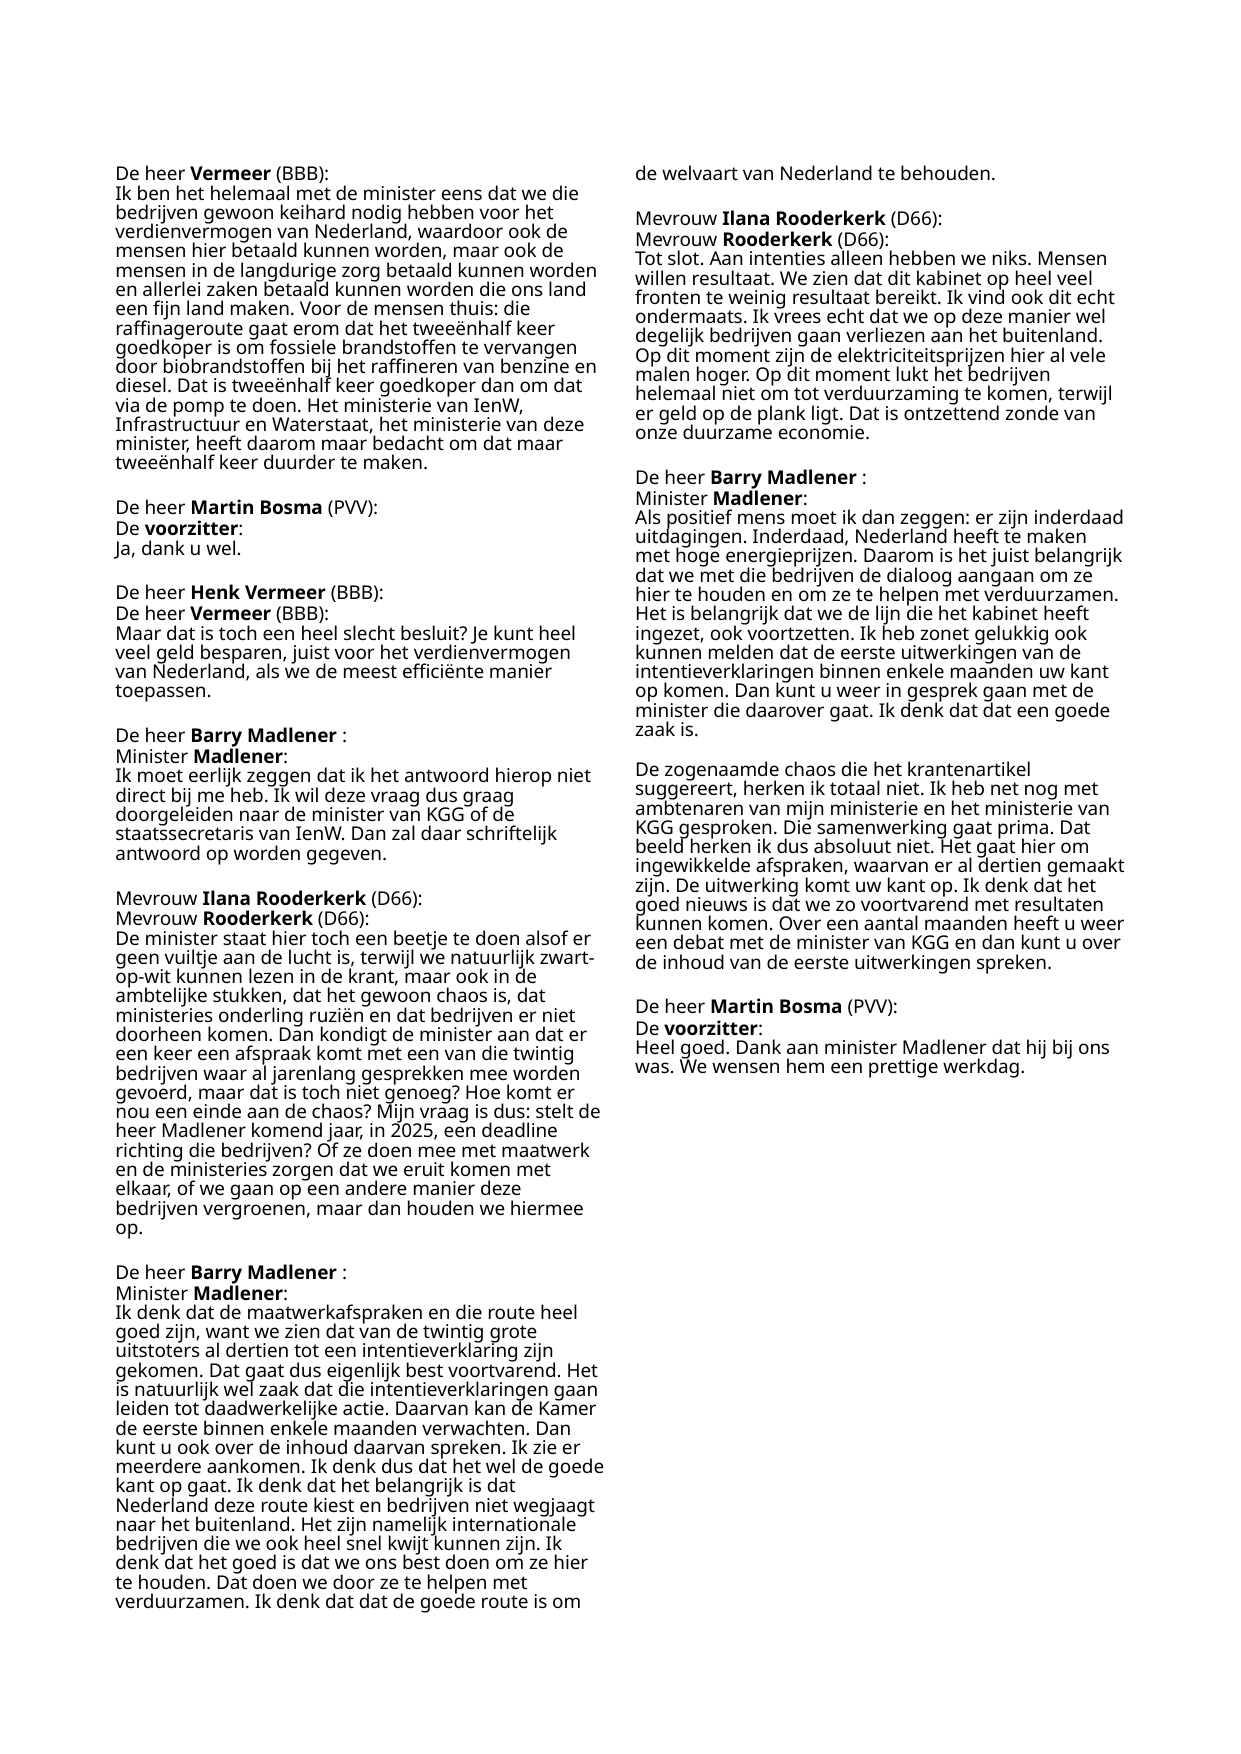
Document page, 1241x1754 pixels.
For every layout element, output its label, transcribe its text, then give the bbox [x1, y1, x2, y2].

text De heer Barry Madlener : [635, 464, 1125, 490]
text de welvaart van Nederland te behouden. [635, 165, 1125, 184]
text Minister Madlener: [635, 490, 1125, 509]
text Mevrouw Rooderkerk (D66): [115, 910, 605, 930]
text De heer Martin Bosma (PVV): [115, 494, 605, 520]
text Ik denk dat de maatwerkafspraken en die route heel goed zijn, want we zien dat van de twintig grote uitstoters al dertien tot een intentieverklaring zijn gekomen. Dat gaat dus eigenlijk best voortvarend. Het is natuurlijk wel zaak dat die intentieverklaringen gaan leiden tot daadwerkelijke actie. Daarvan kan de Kamer de eerste binnen enkele maanden verwachten. Dan kunt u ook over de inhoud daarvan spreken. Ik zie er meerdere aankomen. Ik denk dus dat het wel de goede kant op gaat. Ik denk dat het belangrijk is dat Nederland deze route kiest en bedrijven niet wegjaagt naar het buitenland. Het zijn namelijk internationale bedrijven die we ook heel snel kwijt kunnen zijn. Ik denk dat het goed is dat we ons best doen om ze hier te houden. Dat doen we door ze te helpen met verduurzamen. Ik denk dat dat de goede route is om [115, 1304, 605, 1612]
text De voorzitter: [115, 520, 605, 539]
text De heer Martin Bosma (PVV): [635, 994, 1125, 1019]
text Maar dat is toch een heel slecht besluit? Je kunt heel veel geld besparen, juist voor het verdienvermogen van Nederland, als we de meest efficiënte manier toepassen. [115, 624, 605, 702]
text De heer Barry Madlener : [115, 1259, 605, 1284]
text Mevrouw Rooderkerk (D66): [635, 231, 1125, 250]
text De minister staat hier toch een beetje te doen alsof er geen vuiltje aan de lucht is, terwijl we natuurlijk zwart-op-wit kunnen lezen in de krant, maar ook in de ambtelijke stukken, dat het gewoon chaos is, dat ministeries onderling ruziën en dat bedrijven er niet doorheen komen. Dan kondigt de minister aan dat er een keer een afspraak komt met een van die twintig bedrijven waar al jarenlang gesprekken mee worden gevoerd, maar dat is toch niet genoeg? Hoe komt er nou een einde aan de chaos? Mijn vraag is dus: stelt de heer Madlener komend jaar, in 2025, een deadline richting die bedrijven? Of ze doen mee met maatwerk en de ministeries zorgen dat we eruit komen met elkaar, of we gaan op een andere manier deze bedrijven vergroenen, maar dan houden we hiermee op. [115, 930, 605, 1238]
text Heel goed. Dank aan minister Madlener dat hij bij ons was. We wensen hem een prettige werkdag. [635, 1039, 1125, 1077]
text De heer Barry Madlener : [115, 722, 605, 748]
text Mevrouw Ilana Rooderkerk (D66): [635, 205, 1125, 231]
text Minister Madlener: [115, 748, 605, 767]
text De heer Vermeer (BBB): [115, 605, 605, 624]
text Minister Madlener: [115, 1284, 605, 1304]
text Als positief mens moet ik dan zeggen: er zijn inderdaad uitdagingen. Inderdaad, Nederland heeft te maken met hoge energieprijzen. Daarom is het juist belangrijk dat we met die bedrijven de dialoog aangaan om ze hier te houden en om ze te helpen met verduurzamen. Het is belangrijk dat we de lijn die het kabinet heeft ingezet, ook voortzetten. Ik heb zonet gelukkig ook kunnen melden dat de eerste uitwerkingen van de intentieverklaringen binnen enkele maanden uw kant op komen. Dan kunt u weer in gesprek gaan met de minister die daarover gaat. Ik denk dat dat een goede zaak is. [635, 509, 1125, 740]
text De voorzitter: [635, 1019, 1125, 1039]
text Ik moet eerlijk zeggen dat ik het antwoord hierop niet direct bij me heb. Ik wil deze vraag dus graag doorgeleiden naar de minister van KGG of de staatssecretaris van IenW. Dan zal daar schriftelijk antwoord op worden gegeven. [115, 767, 605, 864]
text De heer Henk Vermeer (BBB): [115, 579, 605, 605]
text Tot slot. Aan intenties alleen hebben we niks. Mensen willen resultaat. We zien dat dit kabinet op heel veel fronten te weinig resultaat bereikt. Ik vind ook dit echt ondermaats. Ik vrees echt dat we op deze manier wel degelijk bedrijven gaan verliezen aan het buitenland. Op dit moment zijn de elektriciteitsprijzen hier al vele malen hoger. Op dit moment lukt het bedrijven helemaal niet om tot verduurzaming te komen, terwijl er geld op de plank ligt. Dat is ontzettend zonde van onze duurzame economie. [635, 250, 1125, 443]
text Ik ben het helemaal met de minister eens dat we die bedrijven gewoon keihard nodig hebben voor het verdienvermogen van Nederland, waardoor ook de mensen hier betaald kunnen worden, maar ook de mensen in de langdurige zorg betaald kunnen worden en allerlei zaken betaald kunnen worden die ons land een fijn land maken. Voor de mensen thuis: die raffinageroute gaat erom dat het tweeënhalf keer goedkoper is om fossiele brandstoffen te vervangen door biobrandstoffen bij het raffineren van benzine en diesel. Dat is tweeënhalf keer goedkoper dan om dat via de pomp te doen. Het ministerie van IenW, Infrastructuur en Waterstaat, het ministerie van deze minister, heeft daarom maar bedacht om dat maar tweeënhalf keer duurder te maken. [115, 184, 605, 474]
text Ja, dank u wel. [115, 539, 605, 559]
text De zogenaamde chaos die het krantenartikel suggereert, herken ik totaal niet. Ik heb net nog met ambtenaren van mijn ministerie en het ministerie van KGG gesproken. Die samenwerking gaat prima. Dat beeld herken ik dus absoluut niet. Het gaat hier om ingewikkelde afspraken, waarvan er al dertien gemaakt zijn. De uitwerking komt uw kant op. Ik denk dat het goed nieuws is dat we zo voortvarend met resultaten kunnen komen. Over een aantal maanden heeft u weer een debat met de minister van KGG en dan kunt u over de inhoud van de eerste uitwerkingen spreken. [635, 761, 1125, 973]
text De heer Vermeer (BBB): [115, 165, 605, 184]
text Mevrouw Ilana Rooderkerk (D66): [115, 885, 605, 910]
